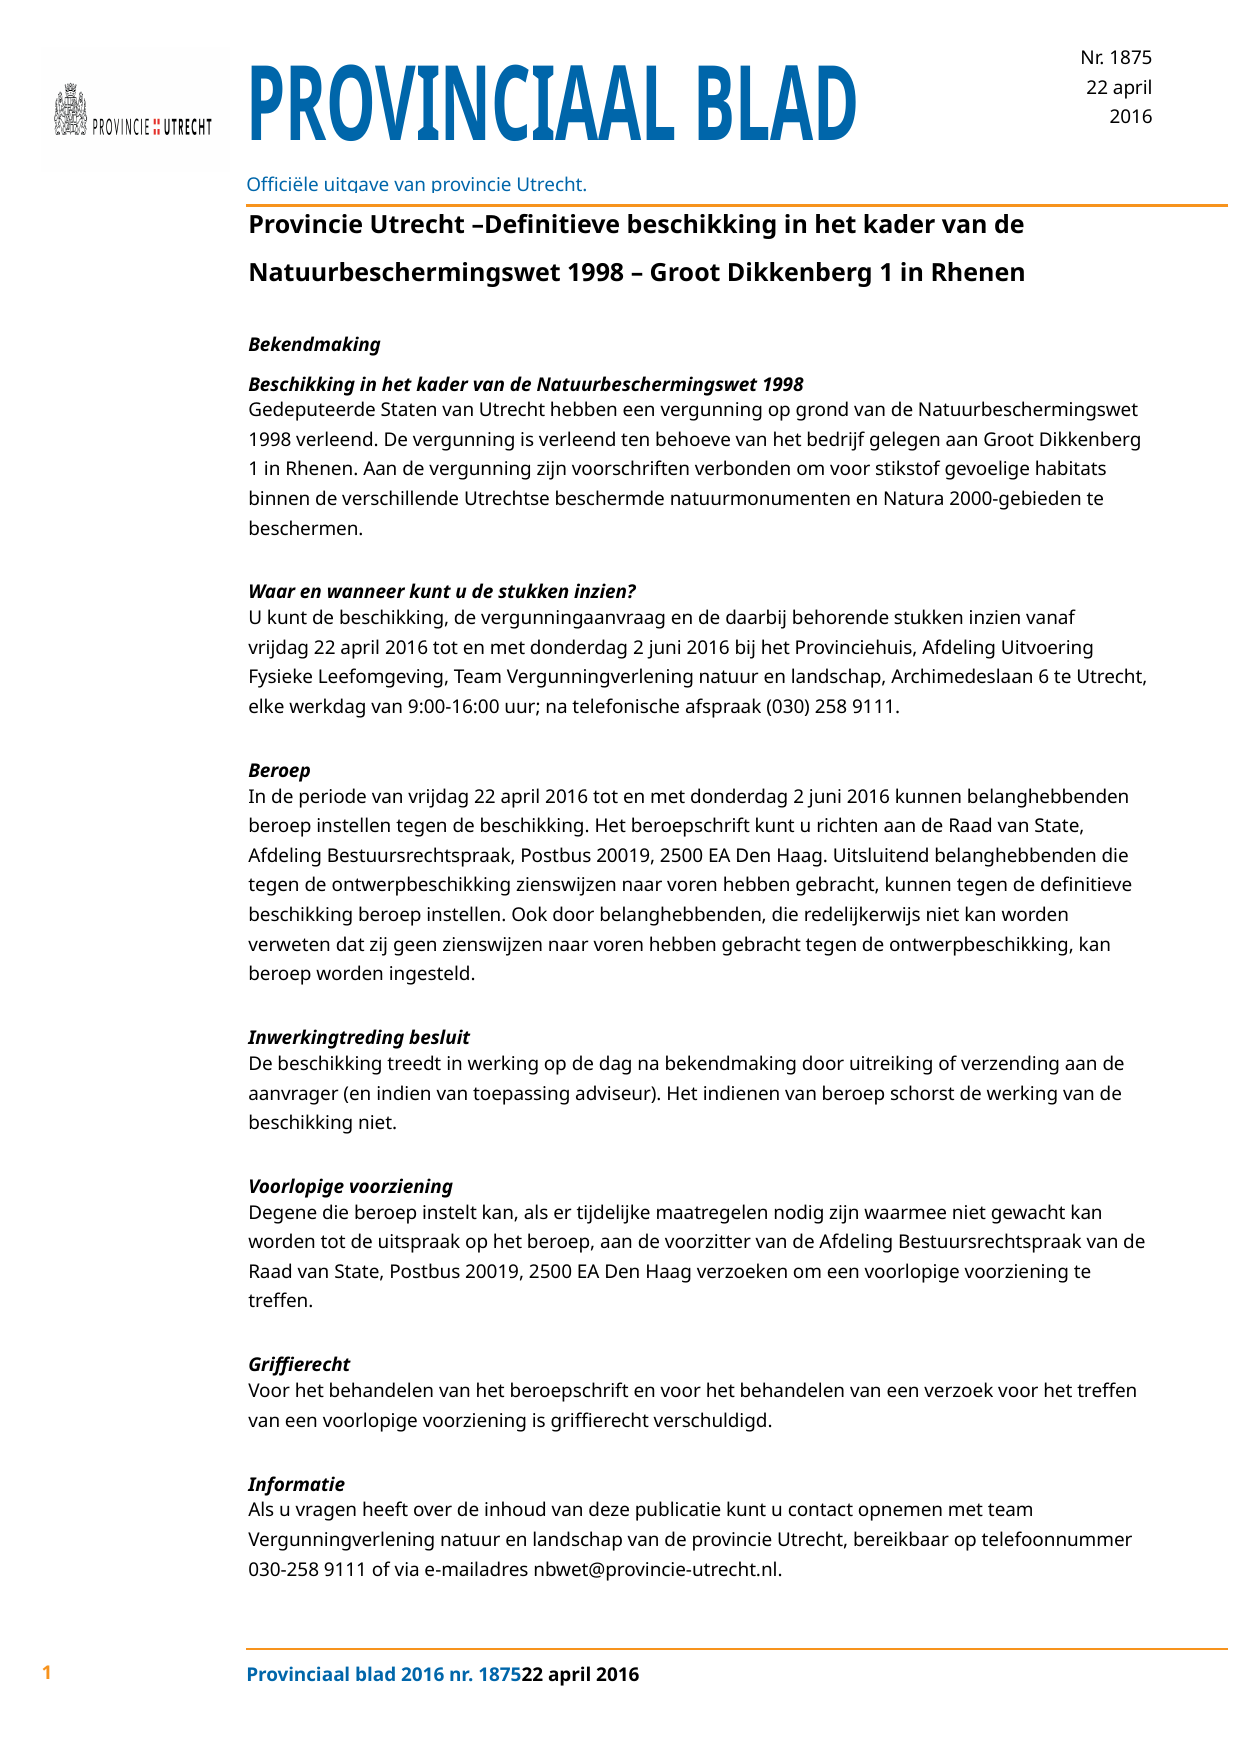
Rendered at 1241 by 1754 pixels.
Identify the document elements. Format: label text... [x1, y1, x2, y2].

text Als u vragen heeft over de inhoud van deze publicatie kunt u contact opnemen met team Vergunningverlening natuur en landschap van de provincie Utrecht, bereikbaar op telefoonnummer 030-258 9111 of via e-mailadres nbwet@provincie-utrecht.nl. [248, 1497, 1152, 1582]
text Bekendmaking [248, 331, 1152, 357]
text Provincie Utrecht –Definitieve beschikking in het kader van de Natuurbeschermingswet 1998 – Groot Dikkenberg 1 in Rhenen [248, 207, 1152, 288]
text In de periode van vrijdag 22 april 2016 tot en met donderdag 2 juni 2016 kunnen belanghebbenden beroep instellen tegen de beschikking. Het beroepschrift kunt u richten aan de Raad van State, Afdeling Bestuursrechtspraak, Postbus 20019, 2500 EA Den Haag. Uitsluitend belanghebbenden die tegen de ontwerpbeschikking zienswijzen naar voren hebben gebracht, kunnen tegen de definitieve beschikking beroep instellen. Ook door belanghebbenden, die redelijkerwijs niet kan worden verweten dat zij geen zienswijzen naar voren hebben gebracht tegen de ontwerpbeschikking, kan beroep worden ingesteld. [248, 783, 1152, 986]
text Beroep [248, 757, 1152, 783]
text Gedeputeerde Staten van Utrecht hebben een vergunning op grond van de Natuurbeschermingswet 1998 verleend. De vergunning is verleend ten behoeve van het bedrijf gelegen aan Groot Dikkenberg 1 in Rhenen. Aan de vergunning zijn voorschriften verbonden om voor stikstof gevoelige habitats binnen de verschillende Utrechtse beschermde natuurmonumenten en Natura 2000-gebieden te beschermen. [248, 396, 1152, 541]
text Voor het behandelen van het beroepschrift en voor het behandelen van een verzoek voor het treffen van een voorlopige voorziening is griffierecht verschuldigd. [248, 1377, 1152, 1433]
picture [41, 47, 231, 172]
text Beschikking in het kader van de Natuurbeschermingswet 1998 [248, 371, 1152, 396]
text Degene die beroep instelt kan, als er tijdelijke maatregelen nodig zijn waarmee niet gewacht kan worden tot de uitspraak op het beroep, aan de voorzitter van de Afdeling Bestuursrechtspraak van de Raad van State, Postbus 20019, 2500 EA Den Haag verzoeken om een voorlopige voorziening te treffen. [248, 1199, 1152, 1313]
text Informatie [248, 1471, 1152, 1497]
text Voorlopige voorziening [248, 1173, 1152, 1199]
text Inwerkingtreding besluit [248, 1024, 1152, 1050]
text Griffierecht [248, 1352, 1152, 1377]
text U kunt de beschikking, de vergunningaanvraag en de daarbij behorende stukken inzien vanaf vrijdag 22 april 2016 tot en met donderdag 2 juni 2016 bij het Provinciehuis, Afdeling Uitvoering Fysieke Leefomgeving, Team Vergunningverlening natuur en landschap, Archimedeslaan 6 te Utrecht, elke werkdag van 9:00-16:00 uur; na telefonische afspraak (030) 258 9111. [248, 604, 1152, 719]
text De beschikking treedt in werking op de dag na bekendmaking door uitreiking of verzending aan de aanvrager (en indien van toepassing adviseur). Het indienen van beroep schorst de werking van de beschikking niet. [248, 1050, 1152, 1135]
text Waar en wanneer kunt u de stukken inzien? [248, 579, 1152, 604]
